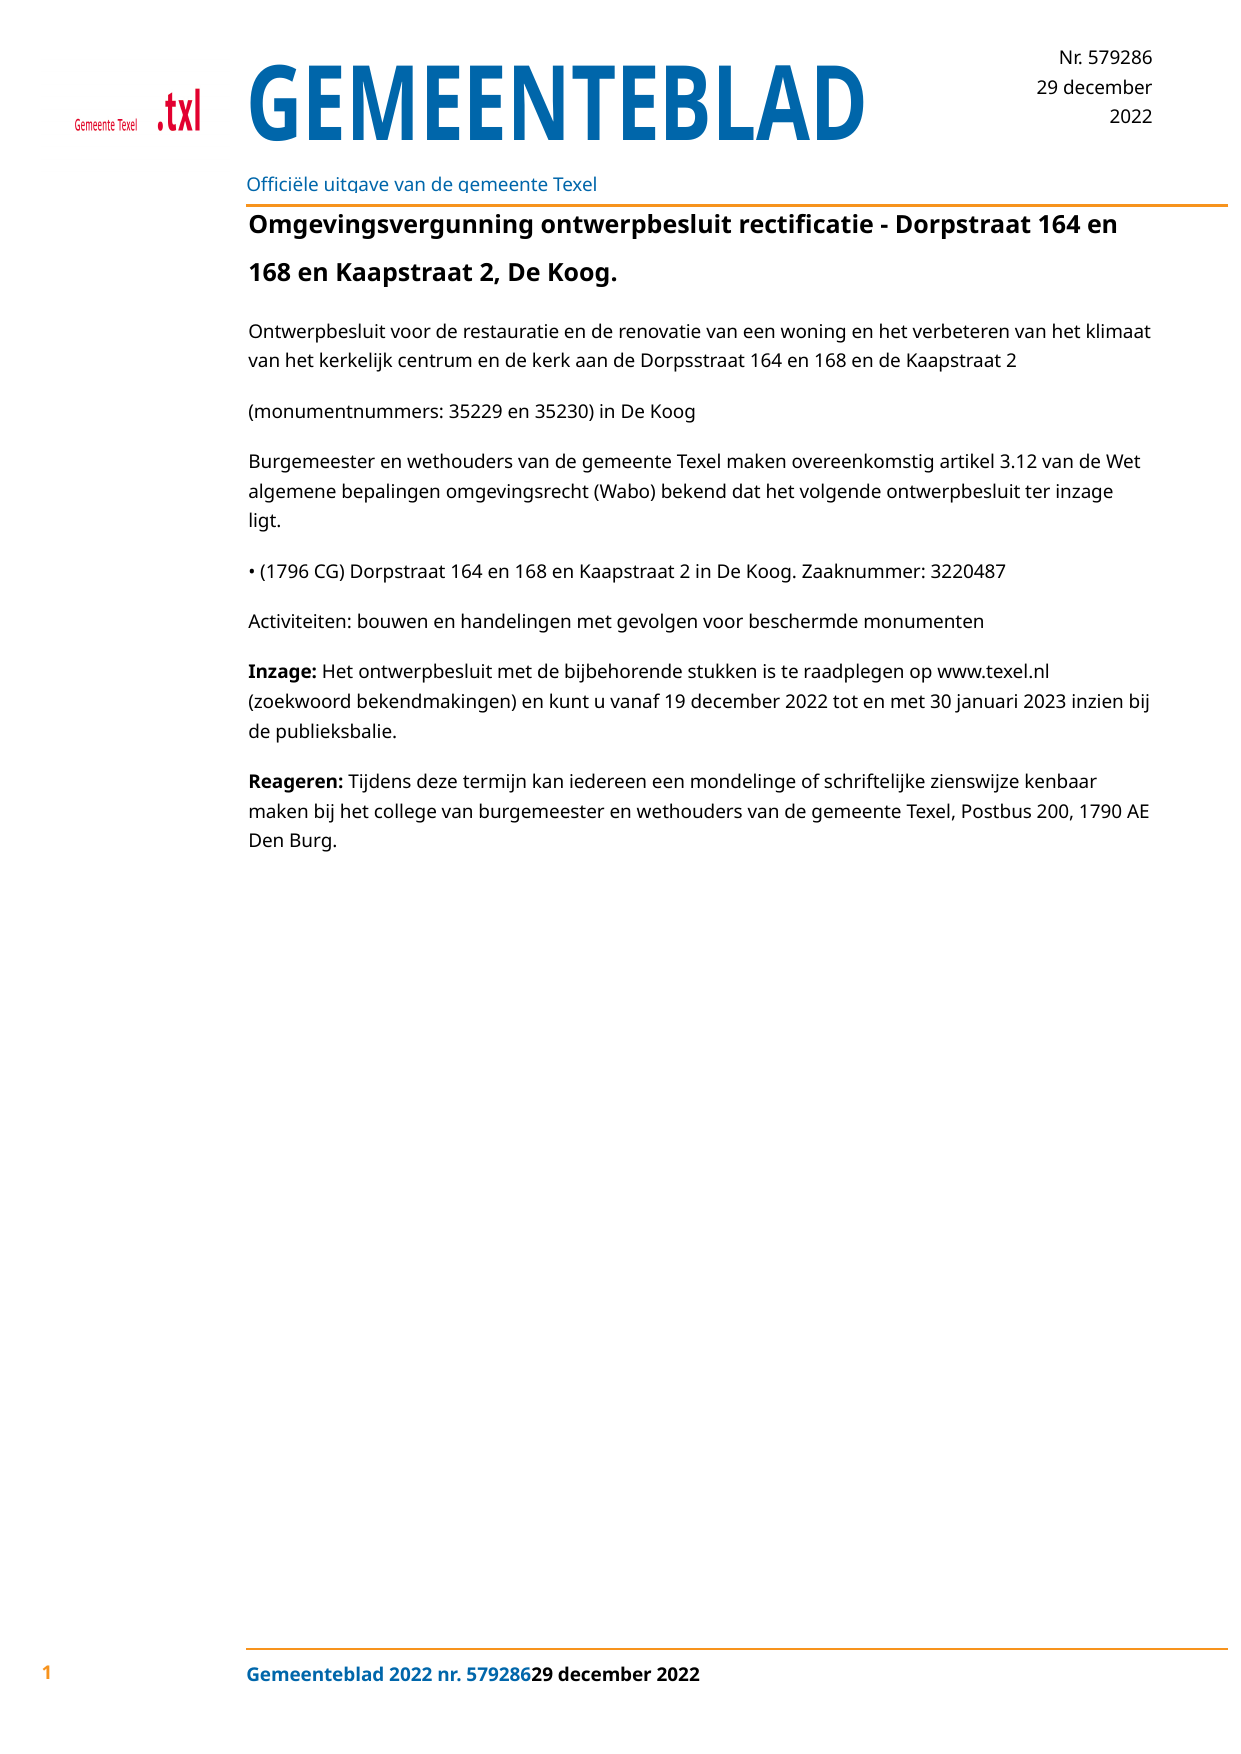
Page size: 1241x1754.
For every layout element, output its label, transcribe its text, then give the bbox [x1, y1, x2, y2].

text Inzage: Het ontwerpbesluit met de bijbehorende stukken is te raadplegen op www.texel.nl (zoekwoord bekendmakingen) en kunt u vanaf 19 december 2022 tot en met 30 januari 2023 inzien bij de publieksbalie. [248, 659, 1152, 744]
text Ontwerpbesluit voor de restauratie en de renovatie van een woning en het verbeteren van het klimaat van het kerkelijk centrum en de kerk aan de Dorpsstraat 164 en 168 en de Kaapstraat 2 [248, 318, 1152, 373]
text Reageren: Tijdens deze termijn kan iedereen een mondelinge of schriftelijke zienswijze kenbaar maken bij het college van burgemeester en wethouders van de gemeente Texel, Postbus 200, 1790 AE Den Burg. [248, 768, 1152, 853]
text (monumentnummers: 35229 en 35230) in De Koog [248, 398, 1152, 424]
text • (1796 CG) Dorpstraat 164 en 168 en Kaapstraat 2 in De Koog. Zaaknummer: 3220487 [248, 558, 1152, 584]
text Burgemeester en wethouders van de gemeente Texel maken overeenkomstig artikel 3.12 van de Wet algemene bepalingen omgevingsrecht (Wabo) bekend dat het volgende ontwerpbesluit ter inzage ligt. [248, 448, 1152, 533]
text Omgevingsvergunning ontwerpbesluit rectificatie - Dorpstraat 164 en 168 en Kaapstraat 2, De Koog. [248, 207, 1152, 288]
picture [41, 47, 231, 172]
text Activiteiten: bouwen en handelingen met gevolgen voor beschermde monumenten [248, 608, 1152, 634]
